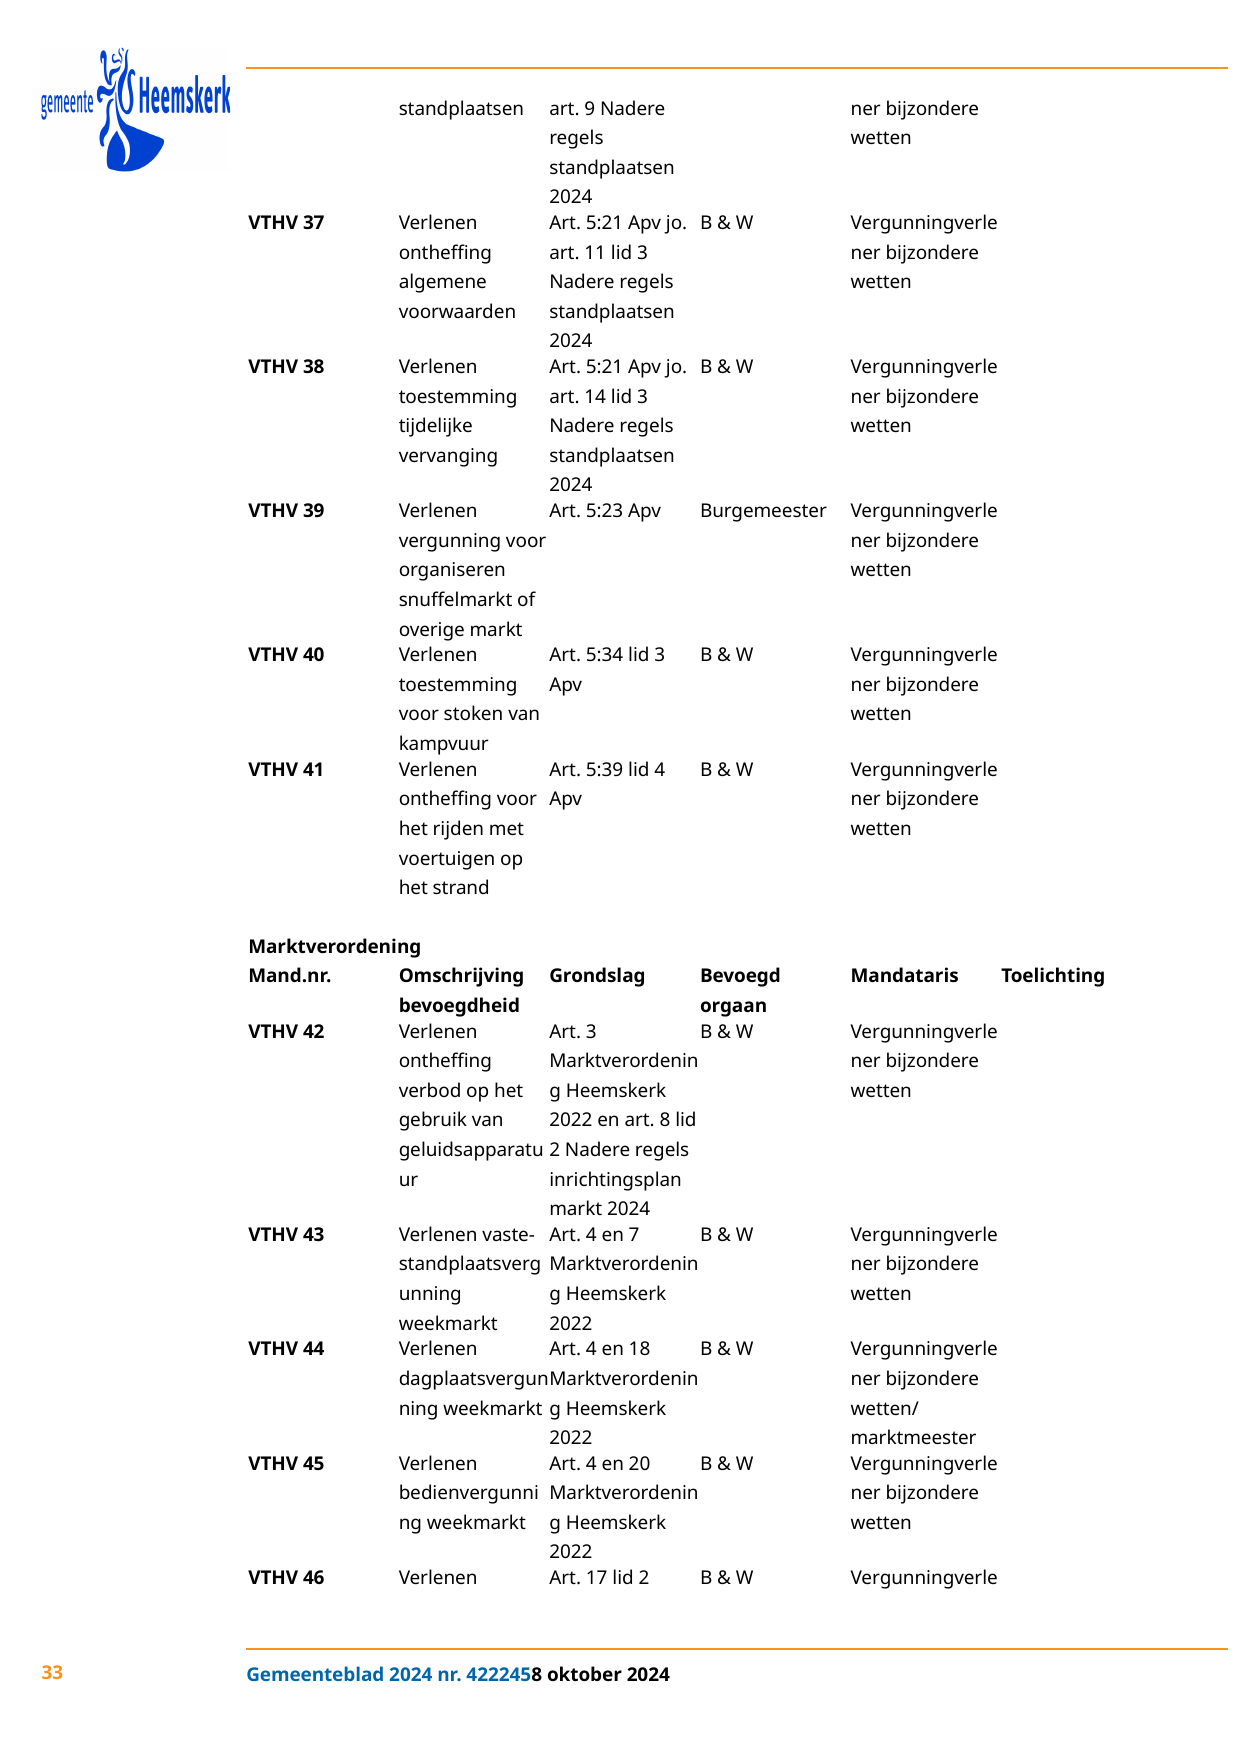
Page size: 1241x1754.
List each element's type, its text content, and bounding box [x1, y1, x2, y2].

table_cell [1001, 641, 1152, 756]
table_header Mand.nr. [248, 963, 398, 1018]
table_cell Art. 4 en 18 Marktverordening Heemskerk 2022 [549, 1336, 700, 1450]
table_cell Verlenen ontheffing algemene voorwaarden [399, 209, 549, 353]
table_cell Verlenen ontheffing verbod op het gebruik van geluidsapparatuur [399, 1018, 549, 1221]
table_cell B & W [700, 209, 850, 353]
table_cell Verlenen bedienvergunning weekmarkt [399, 1450, 549, 1564]
table_cell B & W [700, 1450, 850, 1564]
table_cell Art. 5:21 Apv jo. art. 11 lid 3 Nadere regels standplaatsen 2024 [549, 209, 700, 353]
table_cell [1001, 1565, 1152, 1590]
table_cell [1001, 1336, 1152, 1450]
table_header Bevoegd orgaan [700, 963, 850, 1018]
table_cell B & W [700, 1565, 850, 1590]
table_cell ner bijzondere wetten [850, 95, 1001, 209]
table_cell B & W [700, 1221, 850, 1336]
table_cell [1001, 498, 1152, 641]
table_cell [1001, 1018, 1152, 1221]
table_cell Vergunningverlener bijzondere wetten [850, 1221, 1001, 1336]
table_cell standplaatsen [399, 95, 549, 209]
table_cell Art. 17 lid 2 [549, 1565, 700, 1590]
table_cell VTHV 44 [248, 1336, 398, 1450]
table_cell Vergunningverlener bijzondere wetten [850, 353, 1001, 497]
table_header Mandataris [850, 963, 1001, 1018]
table_cell Art. 5:39 lid 4 Apv [549, 756, 700, 900]
table_cell Verlenen vaste-standplaatsvergunning weekmarkt [399, 1221, 549, 1336]
table_cell B & W [700, 1336, 850, 1450]
table_cell Vergunningverlener bijzondere wetten [850, 498, 1001, 641]
table_cell Verlenen [399, 1565, 549, 1590]
table_cell Burgemeester [700, 498, 850, 641]
table_cell Art. 3 Marktverordening Heemskerk 2022 en art. 8 lid 2 Nadere regels inrichtingsplan markt 2024 [549, 1018, 700, 1221]
table_cell B & W [700, 353, 850, 497]
table_cell Vergunningverlener bijzondere wetten [850, 1018, 1001, 1221]
table_cell VTHV 38 [248, 353, 398, 497]
table_cell [1001, 209, 1152, 353]
table_cell VTHV 37 [248, 209, 398, 353]
table_cell Art. 5:23 Apv [549, 498, 700, 641]
table_cell Vergunningverlener bijzondere wetten [850, 1450, 1001, 1564]
table_cell B & W [700, 756, 850, 900]
table_cell Art. 4 en 7 Marktverordening Heemskerk 2022 [549, 1221, 700, 1336]
table_cell Art. 5:34 lid 3 Apv [549, 641, 700, 756]
table_cell Verlenen toestemming voor stoken van kampvuur [399, 641, 549, 756]
table_cell Verlenen vergunning voor organiseren snuffelmarkt of overige markt [399, 498, 549, 641]
table_cell Verlenen dagplaatsvergunning weekmarkt [399, 1336, 549, 1450]
table_cell [1001, 353, 1152, 497]
table_cell B & W [700, 1018, 850, 1221]
table_cell [248, 95, 398, 209]
table_cell VTHV 45 [248, 1450, 398, 1564]
table_cell VTHV 42 [248, 1018, 398, 1221]
text Marktverordening [248, 933, 1152, 958]
table_cell [1001, 95, 1152, 209]
table_cell Verlenen ontheffing voor het rijden met voertuigen op het strand [399, 756, 549, 900]
table_cell Verlenen toestemming tijdelijke vervanging [399, 353, 549, 497]
table_cell art. 9 Nadere regels standplaatsen 2024 [549, 95, 700, 209]
table_cell Vergunningverle [850, 1565, 1001, 1590]
table_header Toelichting [1001, 963, 1152, 1018]
table_cell [700, 95, 850, 209]
table_cell Art. 5:21 Apv jo. art. 14 lid 3 Nadere regels standplaatsen 2024 [549, 353, 700, 497]
table_cell [1001, 1450, 1152, 1564]
table_cell Vergunningverlener bijzondere wetten [850, 209, 1001, 353]
table_header Grondslag [549, 963, 700, 1018]
table_cell VTHV 40 [248, 641, 398, 756]
table_cell VTHV 43 [248, 1221, 398, 1336]
table_cell [1001, 756, 1152, 900]
picture [41, 47, 231, 172]
table_cell VTHV 46 [248, 1565, 398, 1590]
table_cell [1001, 1221, 1152, 1336]
table_cell VTHV 41 [248, 756, 398, 900]
table_cell VTHV 39 [248, 498, 398, 641]
table_cell Vergunningverlener bijzondere wetten/ marktmeester [850, 1336, 1001, 1450]
table_header Omschrijving bevoegdheid [399, 963, 549, 1018]
table_cell Vergunningverlener bijzondere wetten [850, 756, 1001, 900]
table_cell Vergunningverlener bijzondere wetten [850, 641, 1001, 756]
table_cell B & W [700, 641, 850, 756]
table_cell Art. 4 en 20 Marktverordening Heemskerk 2022 [549, 1450, 700, 1564]
